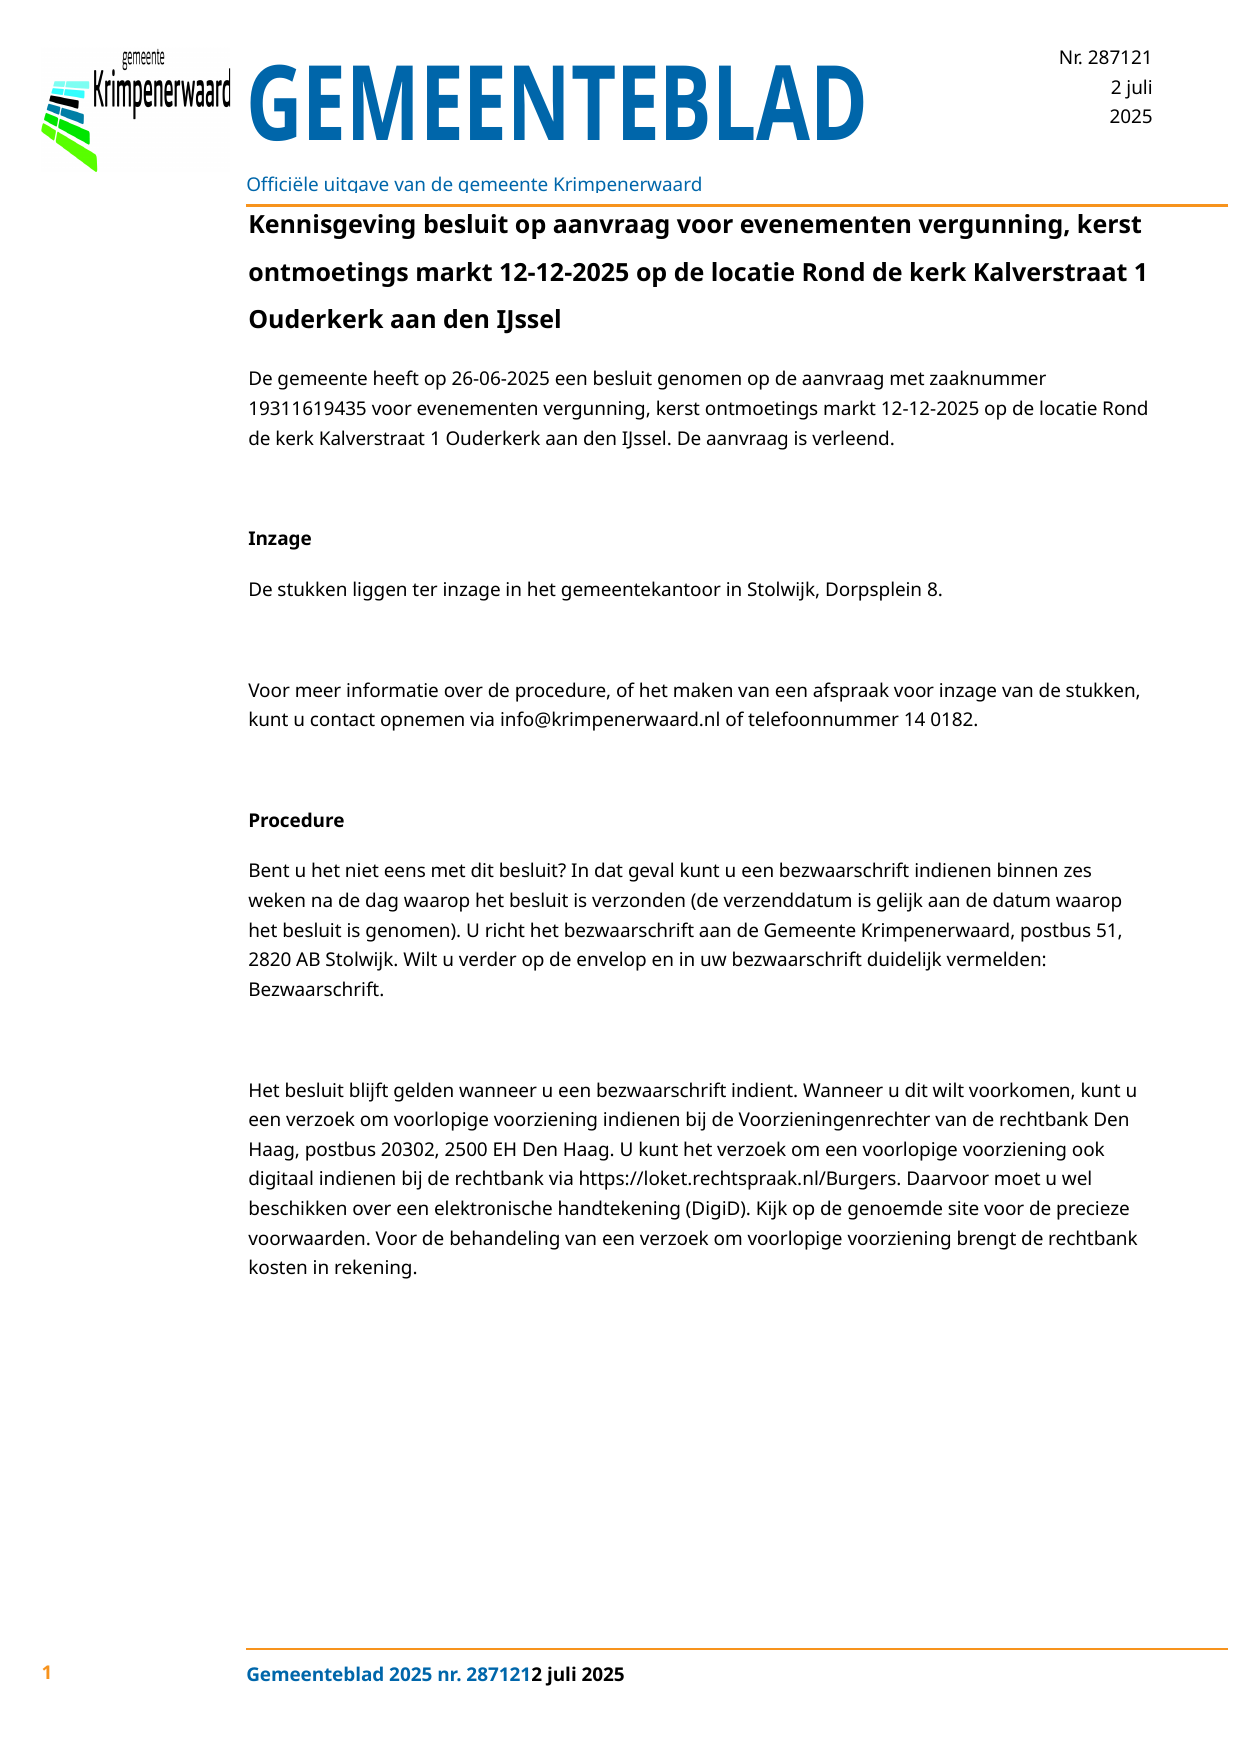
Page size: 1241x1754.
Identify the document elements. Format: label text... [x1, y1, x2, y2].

text De stukken liggen ter inzage in het gemeentekantoor in Stolwijk, Dorpsplein 8. [248, 576, 1152, 602]
text Procedure [248, 807, 1152, 833]
text De gemeente heeft op 26-06-2025 een besluit genomen op de aanvraag met zaaknummer 19311619435 voor evenementen vergunning, kerst ontmoetings markt 12-12-2025 op de locatie Rond de kerk Kalverstraat 1 Ouderkerk aan den IJssel. De aanvraag is verleend. [248, 366, 1152, 450]
text Inzage [248, 526, 1152, 551]
picture [41, 47, 231, 172]
text Het besluit blijft gelden wanneer u een bezwaarschrift indient. Wanneer u dit wilt voorkomen, kunt u een verzoek om voorlopige voorziening indienen bij de Voorzieningenrechter van de rechtbank Den Haag, postbus 20302, 2500 EH Den Haag. U kunt het verzoek om een voorlopige voorziening ook digitaal indienen bij de rechtbank via https://loket.rechtspraak.nl/Burgers. Daarvoor moet u wel beschikken over een elektronische handtekening (DigiD). Kijk op de genoemde site voor de precieze voorwaarden. Voor de behandeling van een verzoek om voorlopige voorziening brengt de rechtbank kosten in rekening. [248, 1077, 1152, 1280]
text Voor meer informatie over de procedure, of het maken van een afspraak voor inzage van de stukken, kunt u contact opnemen via info@krimpenerwaard.nl of telefoonnummer 14 0182. [248, 677, 1152, 732]
text Kennisgeving besluit op aanvraag voor evenementen vergunning, kerst ontmoetings markt 12-12-2025 op de locatie Rond de kerk Kalverstraat 1 Ouderkerk aan den IJssel [248, 207, 1152, 336]
text Bent u het niet eens met dit besluit? In dat geval kunt u een bezwaarschrift indienen binnen zes weken na de dag waarop het besluit is verzonden (de verzenddatum is gelijk aan de datum waarop het besluit is genomen). U richt het bezwaarschrift aan de Gemeente Krimpenerwaard, postbus 51, 2820 AB Stolwijk. Wilt u verder op de envelop en in uw bezwaarschrift duidelijk vermelden: Bezwaarschrift. [248, 858, 1152, 1002]
